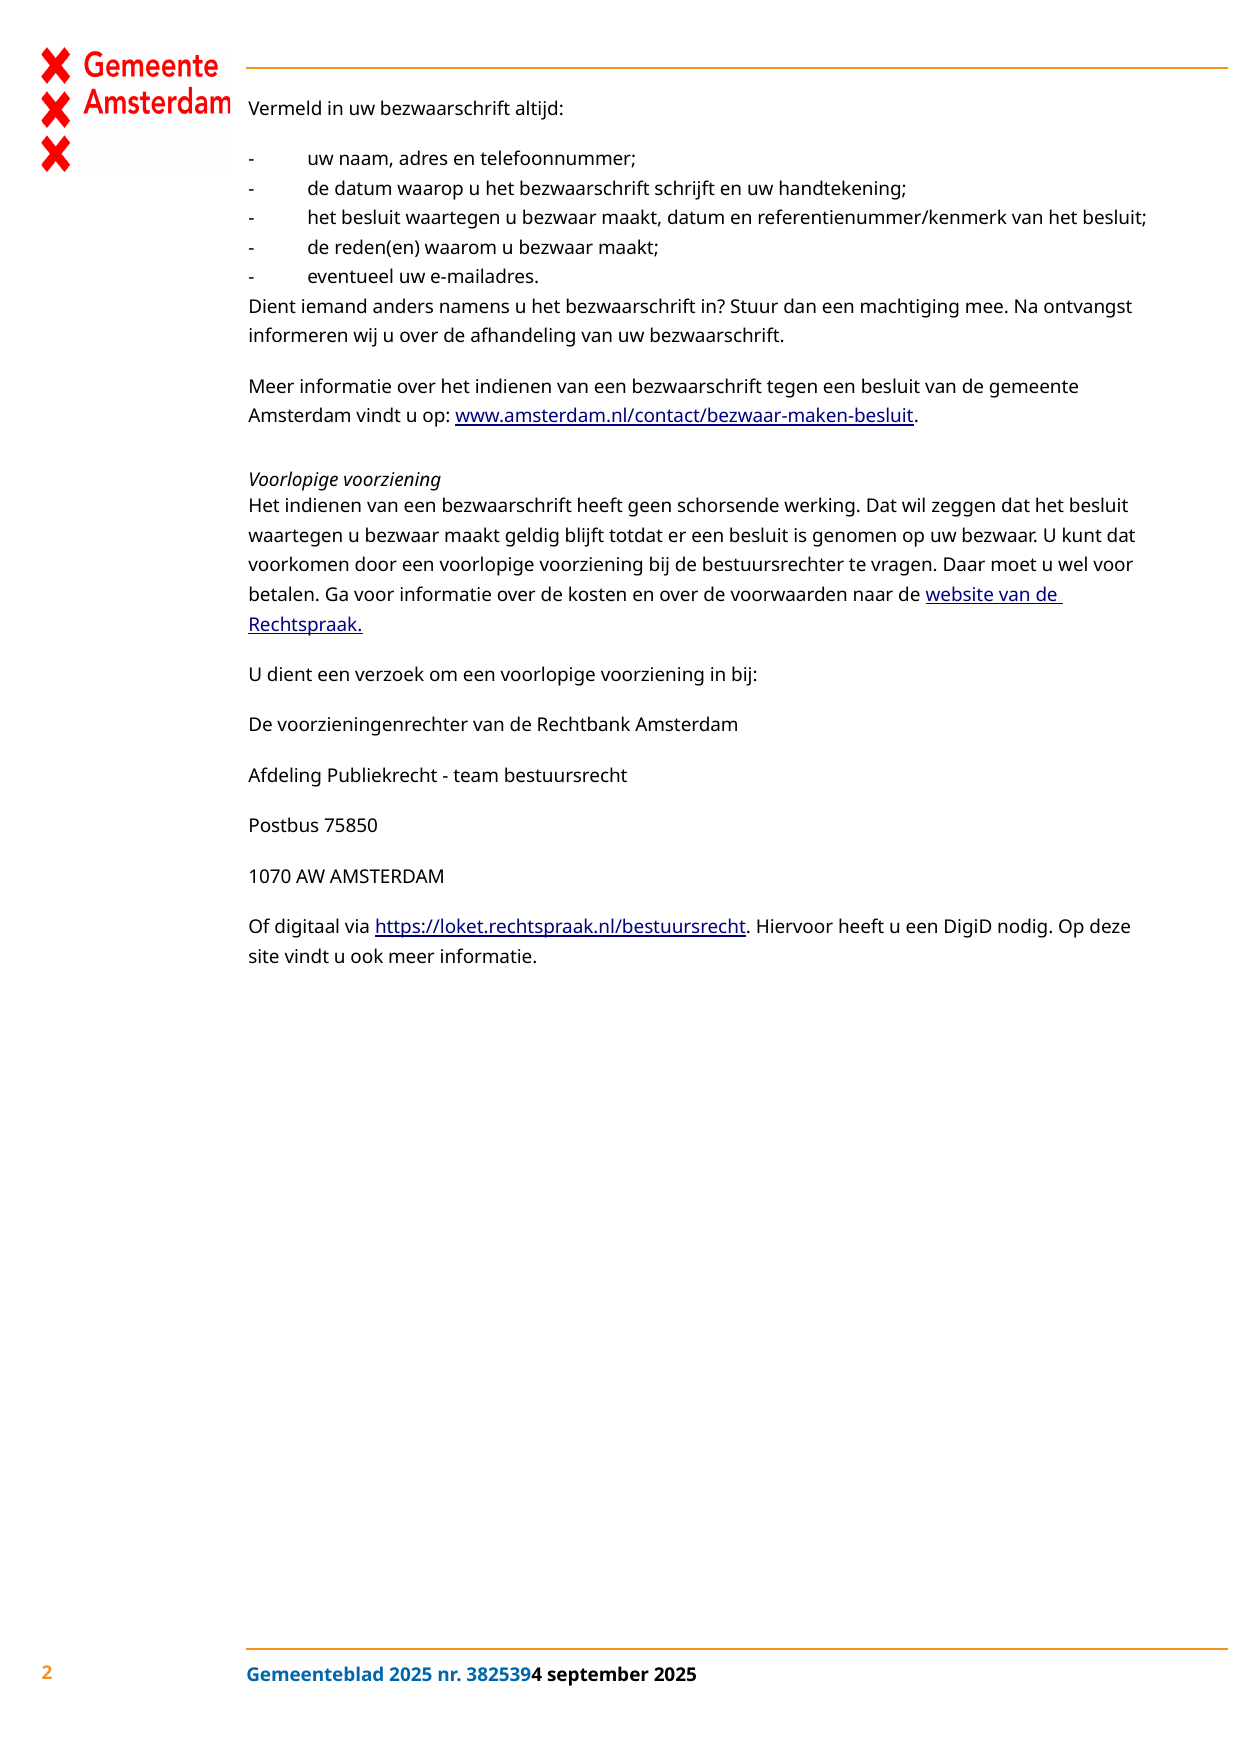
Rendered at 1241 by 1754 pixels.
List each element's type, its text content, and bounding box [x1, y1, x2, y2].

text U dient een verzoek om een voorlopige voorziening in bij: [248, 661, 1152, 687]
picture [41, 47, 231, 172]
list uw naam, adres en telefoonnummer; [248, 145, 1152, 171]
text Het indienen van een bezwaarschrift heeft geen schorsende werking. Dat wil zeggen dat het besluit waartegen u bezwaar maakt geldig blijft totdat er een besluit is genomen op uw bezwaar. U kunt dat voorkomen door een voorlopige voorziening bij de bestuursrechter te vragen. Daar moet u wel voor betalen. Ga voor informatie over de kosten en over de voorwaarden naar de website van de Rechtspraak. [248, 492, 1152, 636]
text De voorzieningenrechter van de Rechtbank Amsterdam [248, 712, 1152, 737]
text 1070 AW AMSTERDAM [248, 863, 1152, 888]
text Of digitaal via https://loket.rechtspraak.nl/bestuursrecht. Hiervoor heeft u een DigiD nodig. Op deze site vindt u ook meer informatie. [248, 913, 1152, 968]
list de reden(en) waarom u bezwaar maakt; [248, 234, 1152, 260]
text Dient iemand anders namens u het bezwaarschrift in? Stuur dan een machtiging mee. Na ontvangst informeren wij u over de afhandeling van uw bezwaarschrift. [248, 293, 1152, 348]
text Meer informatie over het indienen van een bezwaarschrift tegen een besluit van de gemeente Amsterdam vindt u op: www.amsterdam.nl/contact/bezwaar-maken-besluit. [248, 373, 1152, 428]
list eventueel uw e-mailadres. [248, 263, 1152, 289]
text Afdeling Publiekrecht - team bestuursrecht [248, 762, 1152, 788]
text Postbus 75850 [248, 812, 1152, 838]
text Voorlopige voorziening [248, 467, 1152, 492]
text Vermeld in uw bezwaarschrift altijd: [248, 95, 1152, 121]
list de datum waarop u het bezwaarschrift schrijft en uw handtekening; [248, 175, 1152, 201]
list het besluit waartegen u bezwaar maakt, datum en referentienummer/kenmerk van het besluit; [248, 204, 1152, 230]
